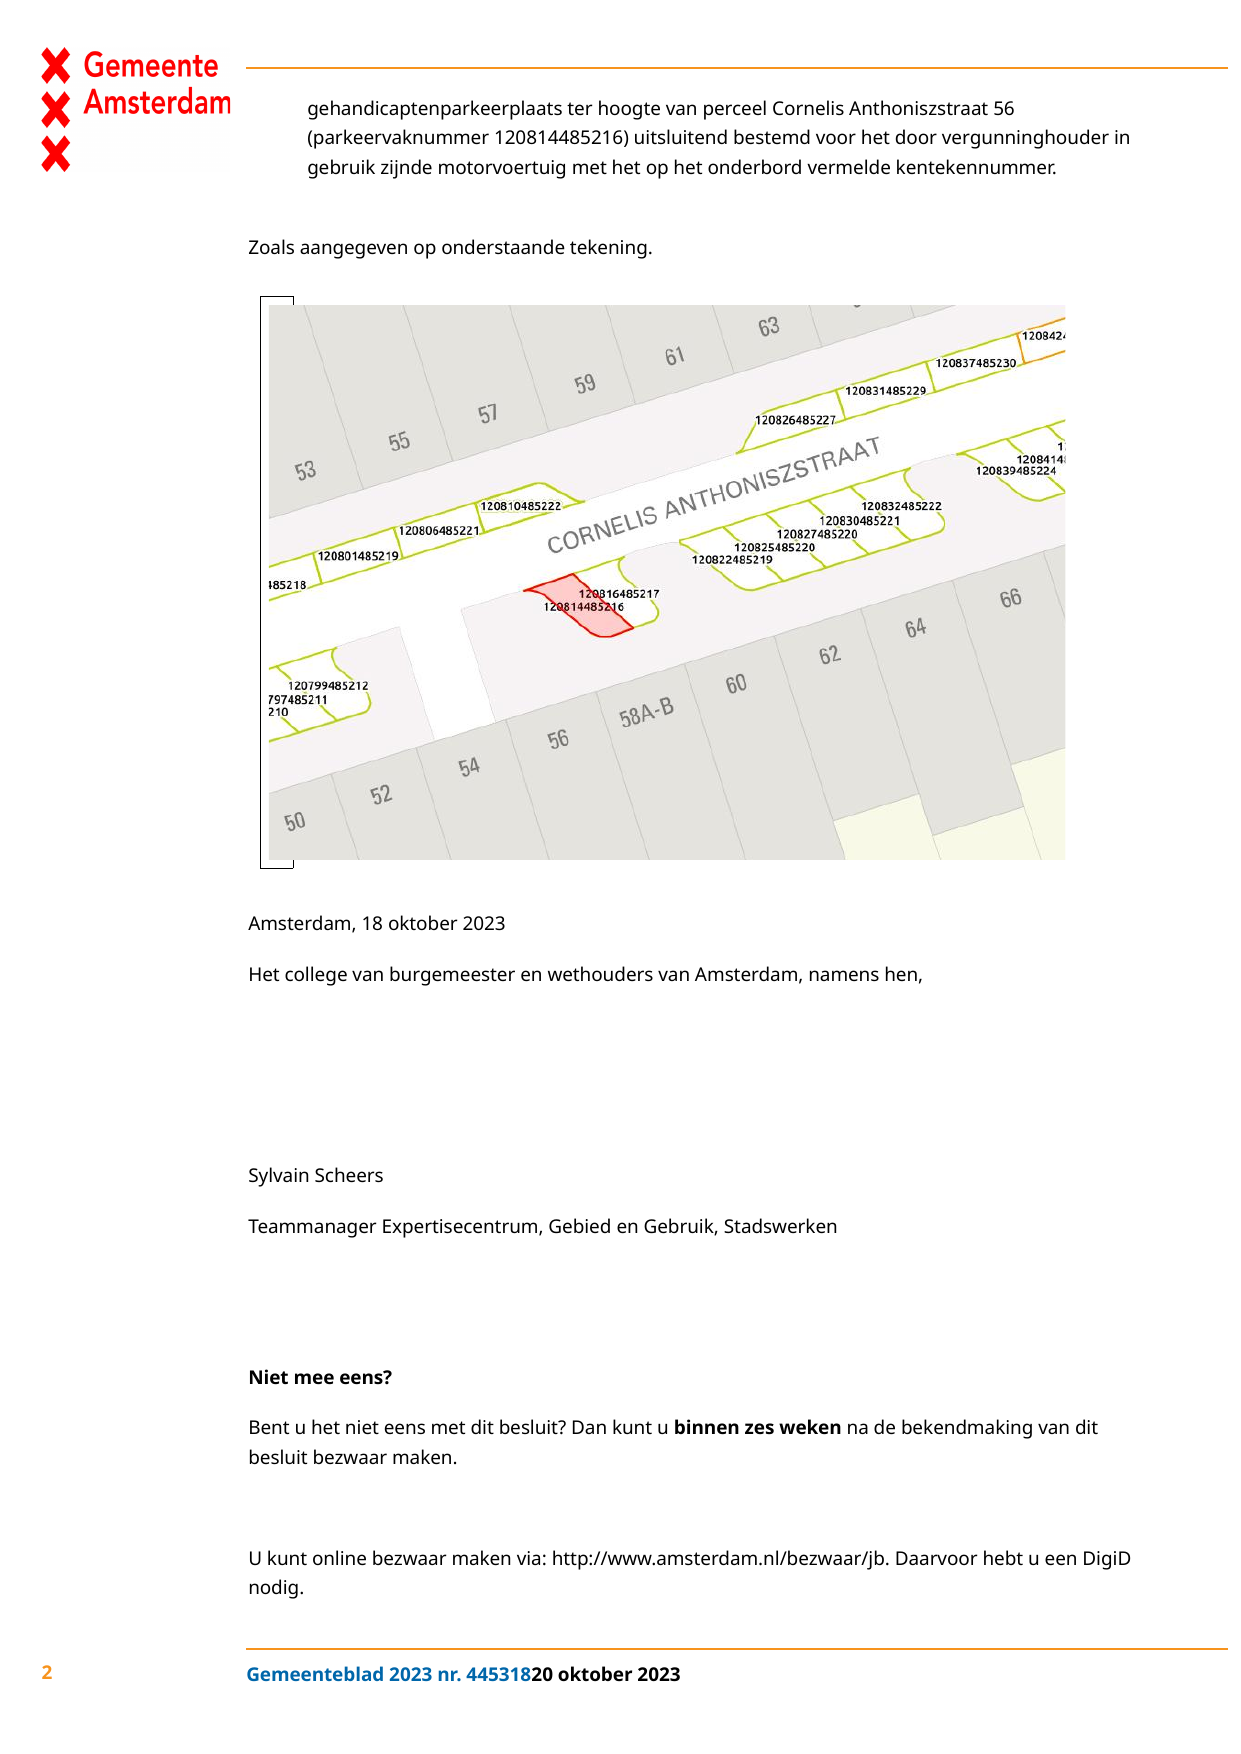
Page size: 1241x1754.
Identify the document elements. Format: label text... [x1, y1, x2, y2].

picture [41, 47, 231, 172]
text Teammanager Expertisecentrum, Gebied en Gebruik, Stadswerken [248, 1213, 1152, 1238]
list gehandicaptenparkeerplaats ter hoogte van perceel Cornelis Anthoniszstraat 56 (parkeervaknummer 120814485216) uitsluitend bestemd voor het door vergunninghouder in gebruik zijnde motorvoertuig met het op het onderbord vermelde kentekennummer. [248, 95, 1152, 180]
text Sylvain Scheers [248, 1162, 1152, 1188]
text Het college van burgemeester en wethouders van Amsterdam, namens hen, [248, 961, 1152, 986]
text Amsterdam, 18 oktober 2023 [248, 910, 1152, 936]
picture [268, 305, 1066, 860]
text U kunt online bezwaar maken via: http://www.amsterdam.nl/bezwaar/jb. Daarvoor hebt u een DigiD nodig. [248, 1545, 1152, 1600]
text Zoals aangegeven op onderstaande tekening. [248, 234, 1152, 260]
text Niet mee eens? [248, 1364, 1152, 1390]
text Bent u het niet eens met dit besluit? Dan kunt u binnen zes weken na de bekendmaking van dit besluit bezwaar maken. [248, 1414, 1152, 1470]
